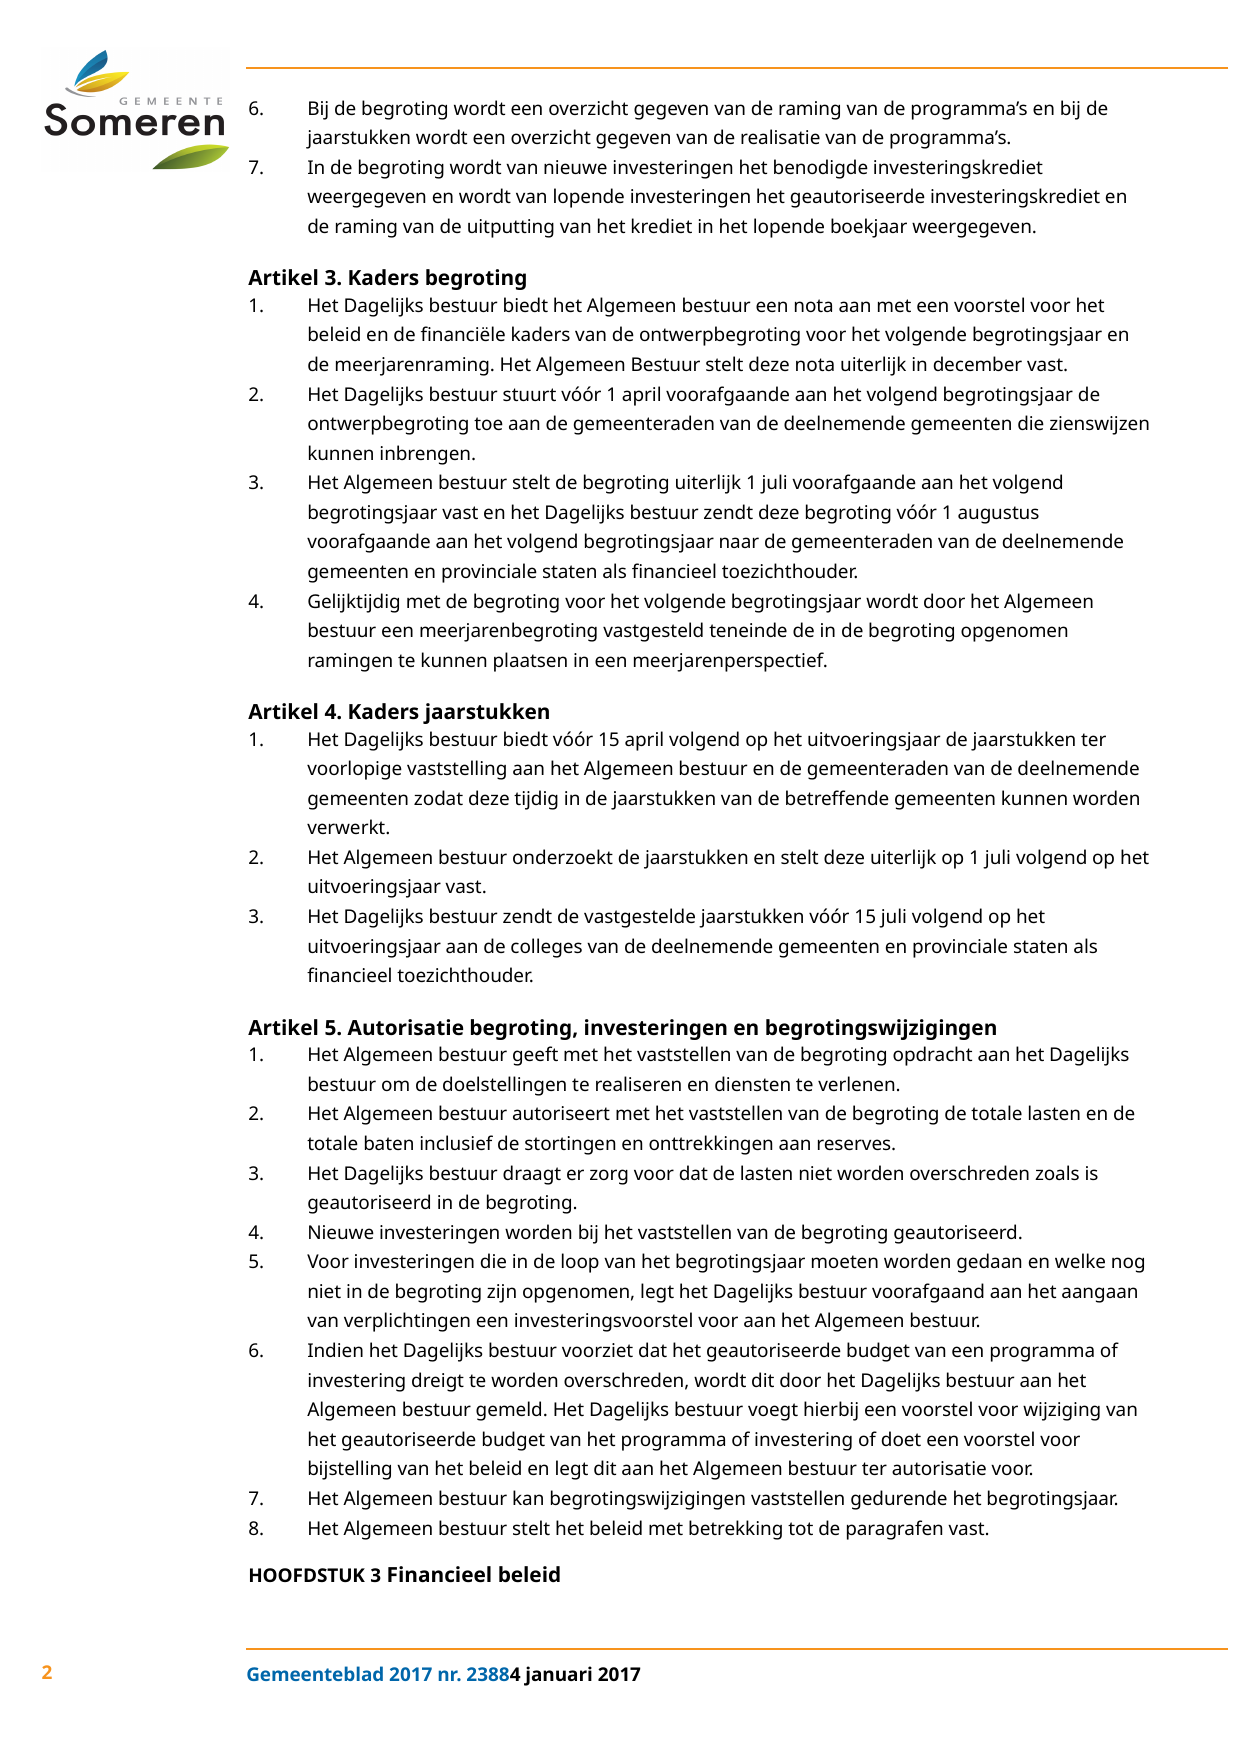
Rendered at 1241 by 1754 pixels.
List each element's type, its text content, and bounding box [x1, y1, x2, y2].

list Het Dagelijks bestuur draagt er zorg voor dat de lasten niet worden overschreden zoals is geautoriseerd in de begroting. [248, 1160, 1152, 1215]
text HOOFDSTUK 3 Financieel beleid [248, 1560, 1152, 1589]
list Indien het Dagelijks bestuur voorziet dat het geautoriseerde budget van een programma of investering dreigt te worden overschreden, wordt dit door het Dagelijks bestuur aan het Algemeen bestuur gemeld. Het Dagelijks bestuur voegt hierbij een voorstel voor wijziging van het geautoriseerde budget van het programma of investering of doet een voorstel voor bijstelling van het beleid en legt dit aan het Algemeen bestuur ter autorisatie voor. [248, 1337, 1152, 1481]
list Voor investeringen die in de loop van het begrotingsjaar moeten worden gedaan en welke nog niet in de begroting zijn opgenomen, legt het Dagelijks bestuur voorafgaand aan het aangaan van verplichtingen een investeringsvoorstel voor aan het Algemeen bestuur. [248, 1248, 1152, 1333]
list Het Algemeen bestuur stelt het beleid met betrekking tot de paragrafen vast. [248, 1515, 1152, 1540]
text Artikel 4. Kaders jaarstukken [248, 697, 1152, 726]
list Het Algemeen bestuur stelt de begroting uiterlijk 1 juli voorafgaande aan het volgend begrotingsjaar vast en het Dagelijks bestuur zendt deze begroting vóór 1 augustus voorafgaande aan het volgend begrotingsjaar naar de gemeenteraden van de deelnemende gemeenten en provinciale staten als financieel toezichthouder. [248, 469, 1152, 584]
list Het Dagelijks bestuur stuurt vóór 1 april voorafgaande aan het volgend begrotingsjaar de ontwerpbegroting toe aan de gemeenteraden van de deelnemende gemeenten die zienswijzen kunnen inbrengen. [248, 381, 1152, 466]
list Nieuwe investeringen worden bij het vaststellen van de begroting geautoriseerd. [248, 1219, 1152, 1244]
picture [41, 47, 231, 172]
list Het Algemeen bestuur onderzoekt de jaarstukken en stelt deze uiterlijk op 1 juli volgend op het uitvoeringsjaar vast. [248, 844, 1152, 899]
text Artikel 3. Kaders begroting [248, 263, 1152, 292]
list In de begroting wordt van nieuwe investeringen het benodigde investeringskrediet weergegeven en wordt van lopende investeringen het geautoriseerde investeringskrediet en de raming van de uitputting van het krediet in het lopende boekjaar weergegeven. [248, 154, 1152, 239]
list Het Dagelijks bestuur biedt vóór 15 april volgend op het uitvoeringsjaar de jaarstukken ter voorlopige vaststelling aan het Algemeen bestuur en de gemeenteraden van de deelnemende gemeenten zodat deze tijdig in de jaarstukken van de betreffende gemeenten kunnen worden verwerkt. [248, 726, 1152, 840]
list Het Dagelijks bestuur zendt de vastgestelde jaarstukken vóór 15 juli volgend op het uitvoeringsjaar aan de colleges van de deelnemende gemeenten en provinciale staten als financieel toezichthouder. [248, 903, 1152, 988]
list Het Dagelijks bestuur biedt het Algemeen bestuur een nota aan met een voorstel voor het beleid en de financiële kaders van de ontwerpbegroting voor het volgende begrotingsjaar en de meerjarenraming. Het Algemeen Bestuur stelt deze nota uiterlijk in december vast. [248, 292, 1152, 377]
list Het Algemeen bestuur kan begrotingswijzigingen vaststellen gedurende het begrotingsjaar. [248, 1485, 1152, 1511]
list Gelijktijdig met de begroting voor het volgende begrotingsjaar wordt door het Algemeen bestuur een meerjarenbegroting vastgesteld teneinde de in de begroting opgenomen ramingen te kunnen plaatsen in een meerjarenperspectief. [248, 588, 1152, 673]
list Het Algemeen bestuur autoriseert met het vaststellen van de begroting de totale lasten en de totale baten inclusief de stortingen en onttrekkingen aan reserves. [248, 1101, 1152, 1156]
text Artikel 5. Autorisatie begroting, investeringen en begrotingswijzigingen [248, 1013, 1152, 1041]
list Bij de begroting wordt een overzicht gegeven van de raming van de programma’s en bij de jaarstukken wordt een overzicht gegeven van de realisatie van de programma’s. [248, 95, 1152, 150]
list Het Algemeen bestuur geeft met het vaststellen van de begroting opdracht aan het Dagelijks bestuur om de doelstellingen te realiseren en diensten te verlenen. [248, 1041, 1152, 1097]
